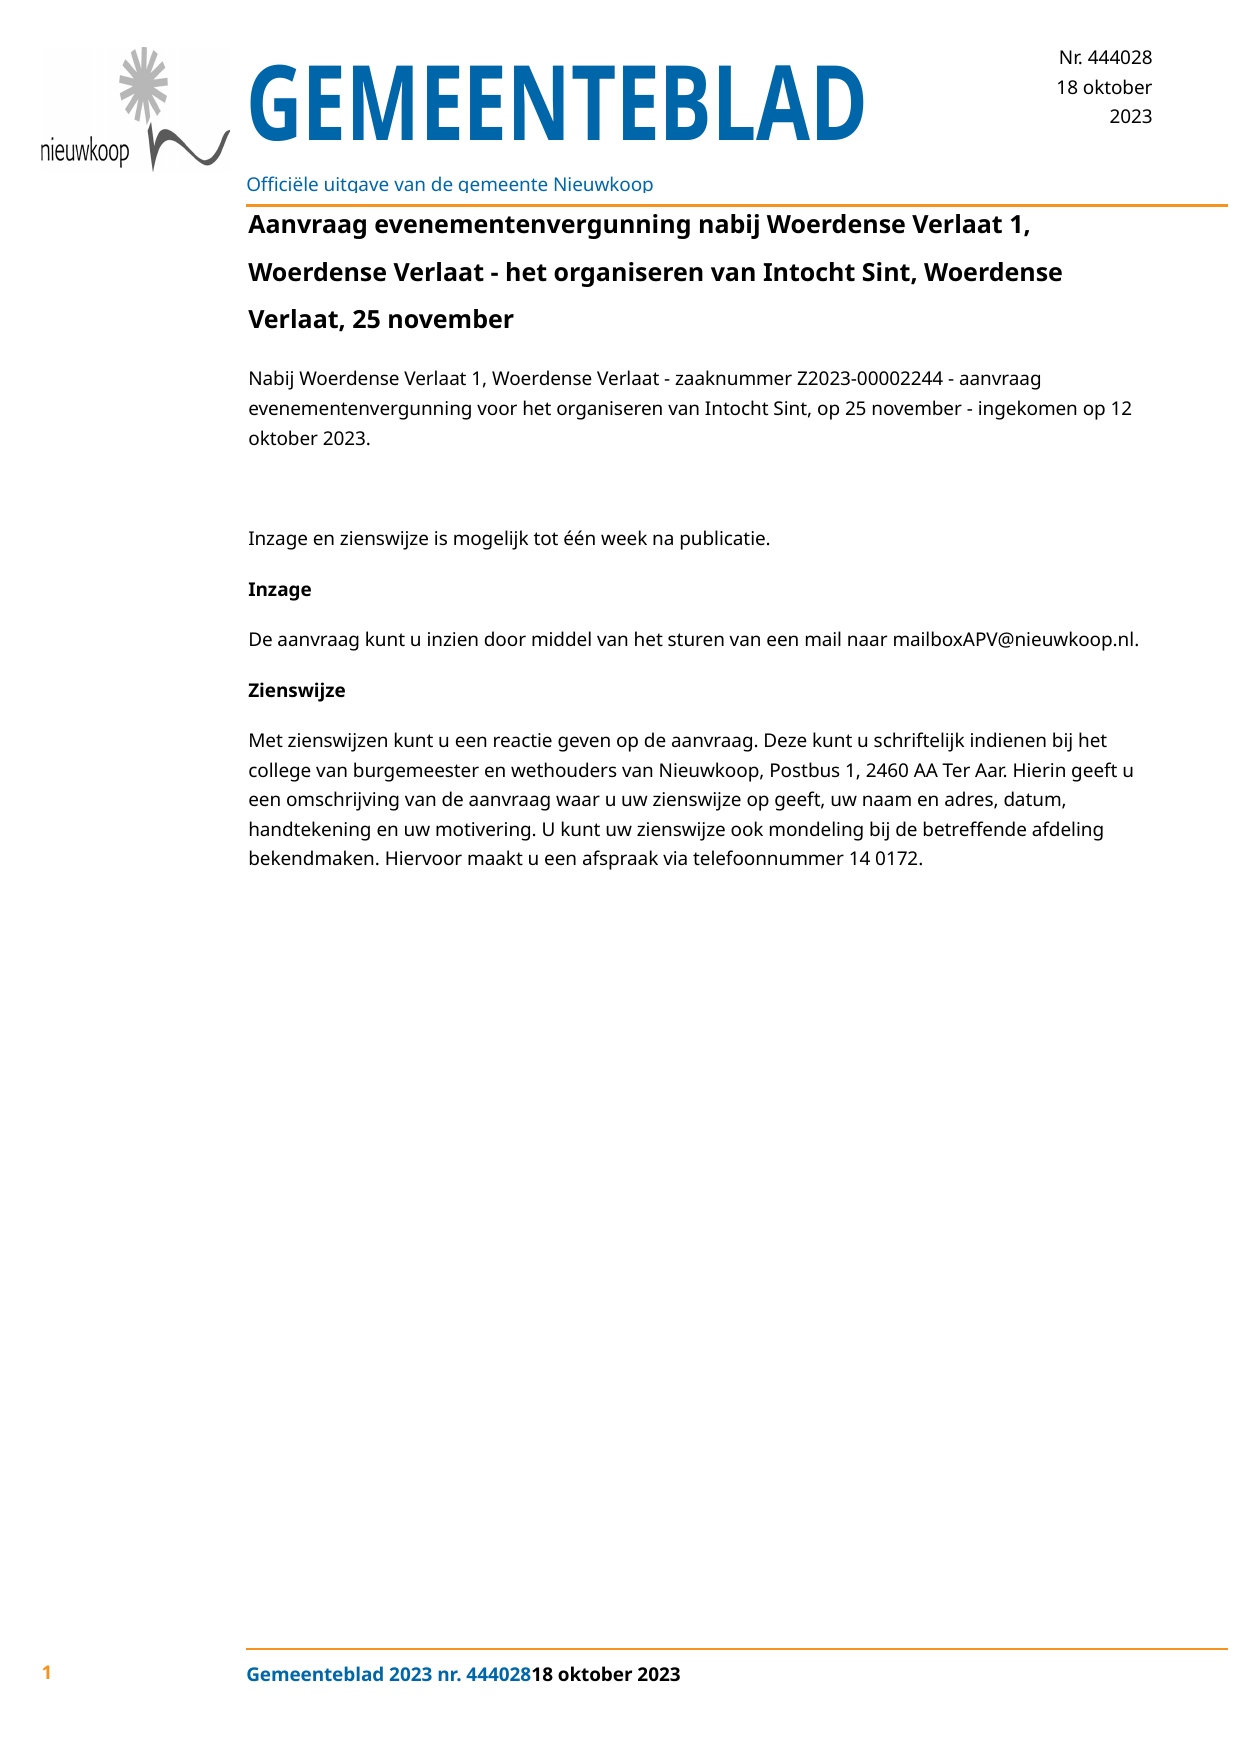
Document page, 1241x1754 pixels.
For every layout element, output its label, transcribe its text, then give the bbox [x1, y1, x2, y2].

text Inzage [248, 576, 1152, 602]
text De aanvraag kunt u inzien door middel van het sturen van een mail naar mailboxAPV@nieuwkoop.nl. [248, 626, 1152, 652]
picture [41, 47, 231, 172]
text Zienswijze [248, 677, 1152, 702]
text Aanvraag evenementenvergunning nabij Woerdense Verlaat 1, Woerdense Verlaat - het organiseren van Intocht Sint, Woerdense Verlaat, 25 november [248, 207, 1152, 336]
text Nabij Woerdense Verlaat 1, Woerdense Verlaat - zaaknummer Z2023-00002244 - aanvraag evenementenvergunning voor het organiseren van Intocht Sint, op 25 november - ingekomen op 12 oktober 2023. [248, 366, 1152, 450]
text Met zienswijzen kunt u een reactie geven op de aanvraag. Deze kunt u schriftelijk indienen bij het college van burgemeester en wethouders van Nieuwkoop, Postbus 1, 2460 AA Ter Aar. Hierin geeft u een omschrijving van de aanvraag waar u uw zienswijze op geeft, uw naam en adres, datum, handtekening en uw motivering. U kunt uw zienswijze ook mondeling bij de betreffende afdeling bekendmaken. Hiervoor maakt u een afspraak via telefoonnummer 14 0172. [248, 727, 1152, 871]
text Inzage en zienswijze is mogelijk tot één week na publicatie. [248, 526, 1152, 551]
